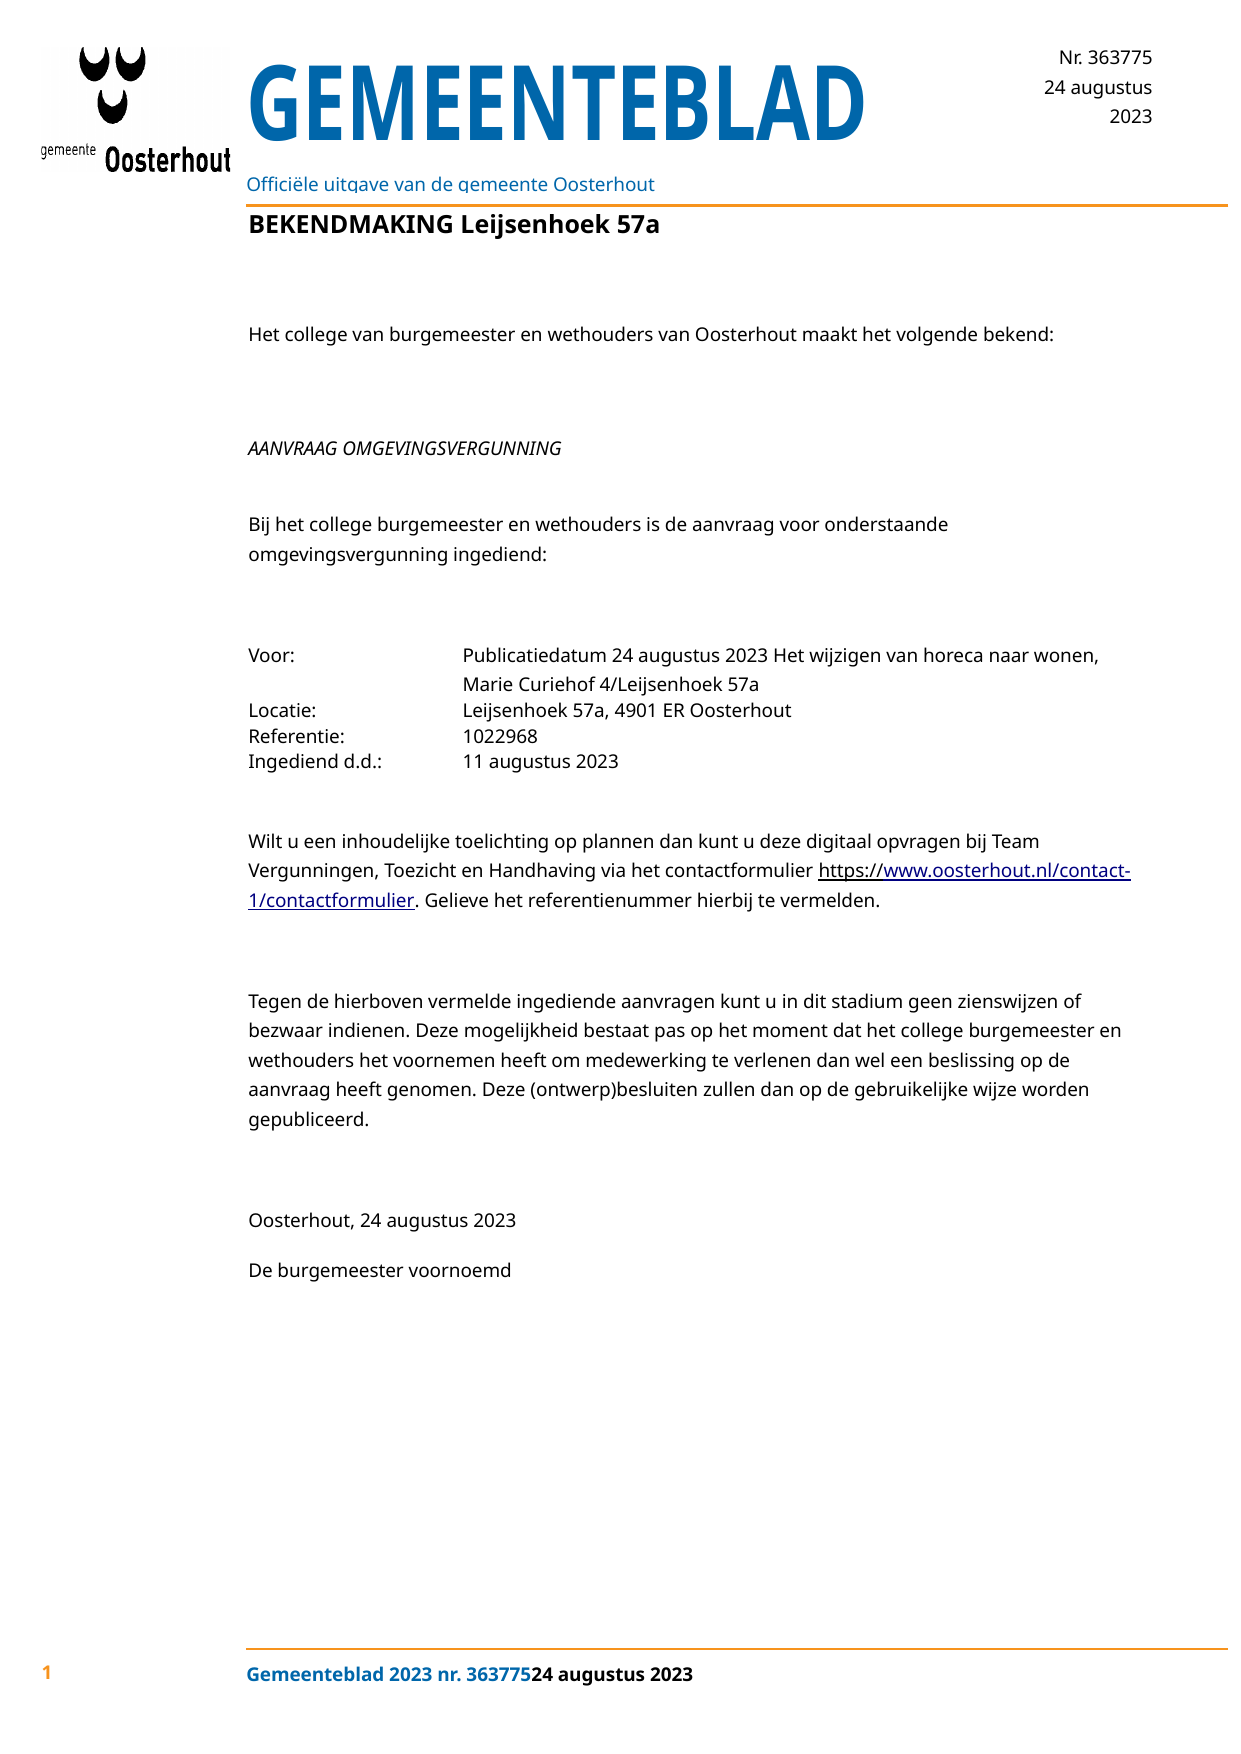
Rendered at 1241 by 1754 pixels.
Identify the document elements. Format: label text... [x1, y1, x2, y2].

table_cell Locatie: [248, 697, 462, 723]
text Wilt u een inhoudelijke toelichting op plannen dan kunt u deze digitaal opvragen bij Team Vergunningen, Toezicht en Handhaving via het contactformulier https://www.oosterhout.nl/contact-1/contactformulier. Gelieve het referentienummer hierbij te vermelden. [248, 828, 1152, 913]
table_cell 11 augustus 2023 [462, 749, 1152, 774]
text Tegen de hierboven vermelde ingediende aanvragen kunt u in dit stadium geen zienswijzen of bezwaar indienen. Deze mogelijkheid bestaat pas op het moment dat het college burgemeester en wethouders het voornemen heeft om medewerking te verlenen dan wel een beslissing op de aanvraag heeft genomen. Deze (ontwerp)besluiten zullen dan op de gebruikelijke wijze worden gepubliceerd. [248, 988, 1152, 1132]
table_header Voor: [248, 642, 462, 697]
text Het college van burgemeester en wethouders van Oosterhout maakt het volgende bekend: [248, 321, 1152, 346]
table_header Publicatiedatum 24 augustus 2023 Het wijzigen van horeca naar wonen, Marie Curiehof 4/Leijsenhoek 57a [462, 642, 1152, 697]
table_cell Leijsenhoek 57a, 4901 ER Oosterhout [462, 697, 1152, 723]
text Oosterhout, 24 augustus 2023 [248, 1207, 1152, 1233]
table_cell 1022968 [462, 723, 1152, 748]
text De burgemeester voornoemd [248, 1257, 1152, 1283]
text BEKENDMAKING Leijsenhoek 57a [248, 207, 1152, 241]
table_cell Referentie: [248, 723, 462, 748]
text AANVRAAG OMGEVINGSVERGUNNING [248, 435, 1152, 461]
picture [41, 47, 231, 172]
table_cell Ingediend d.d.: [248, 749, 462, 774]
text Bij het college burgemeester en wethouders is de aanvraag voor onderstaande omgevingsvergunning ingediend: [248, 511, 1152, 567]
